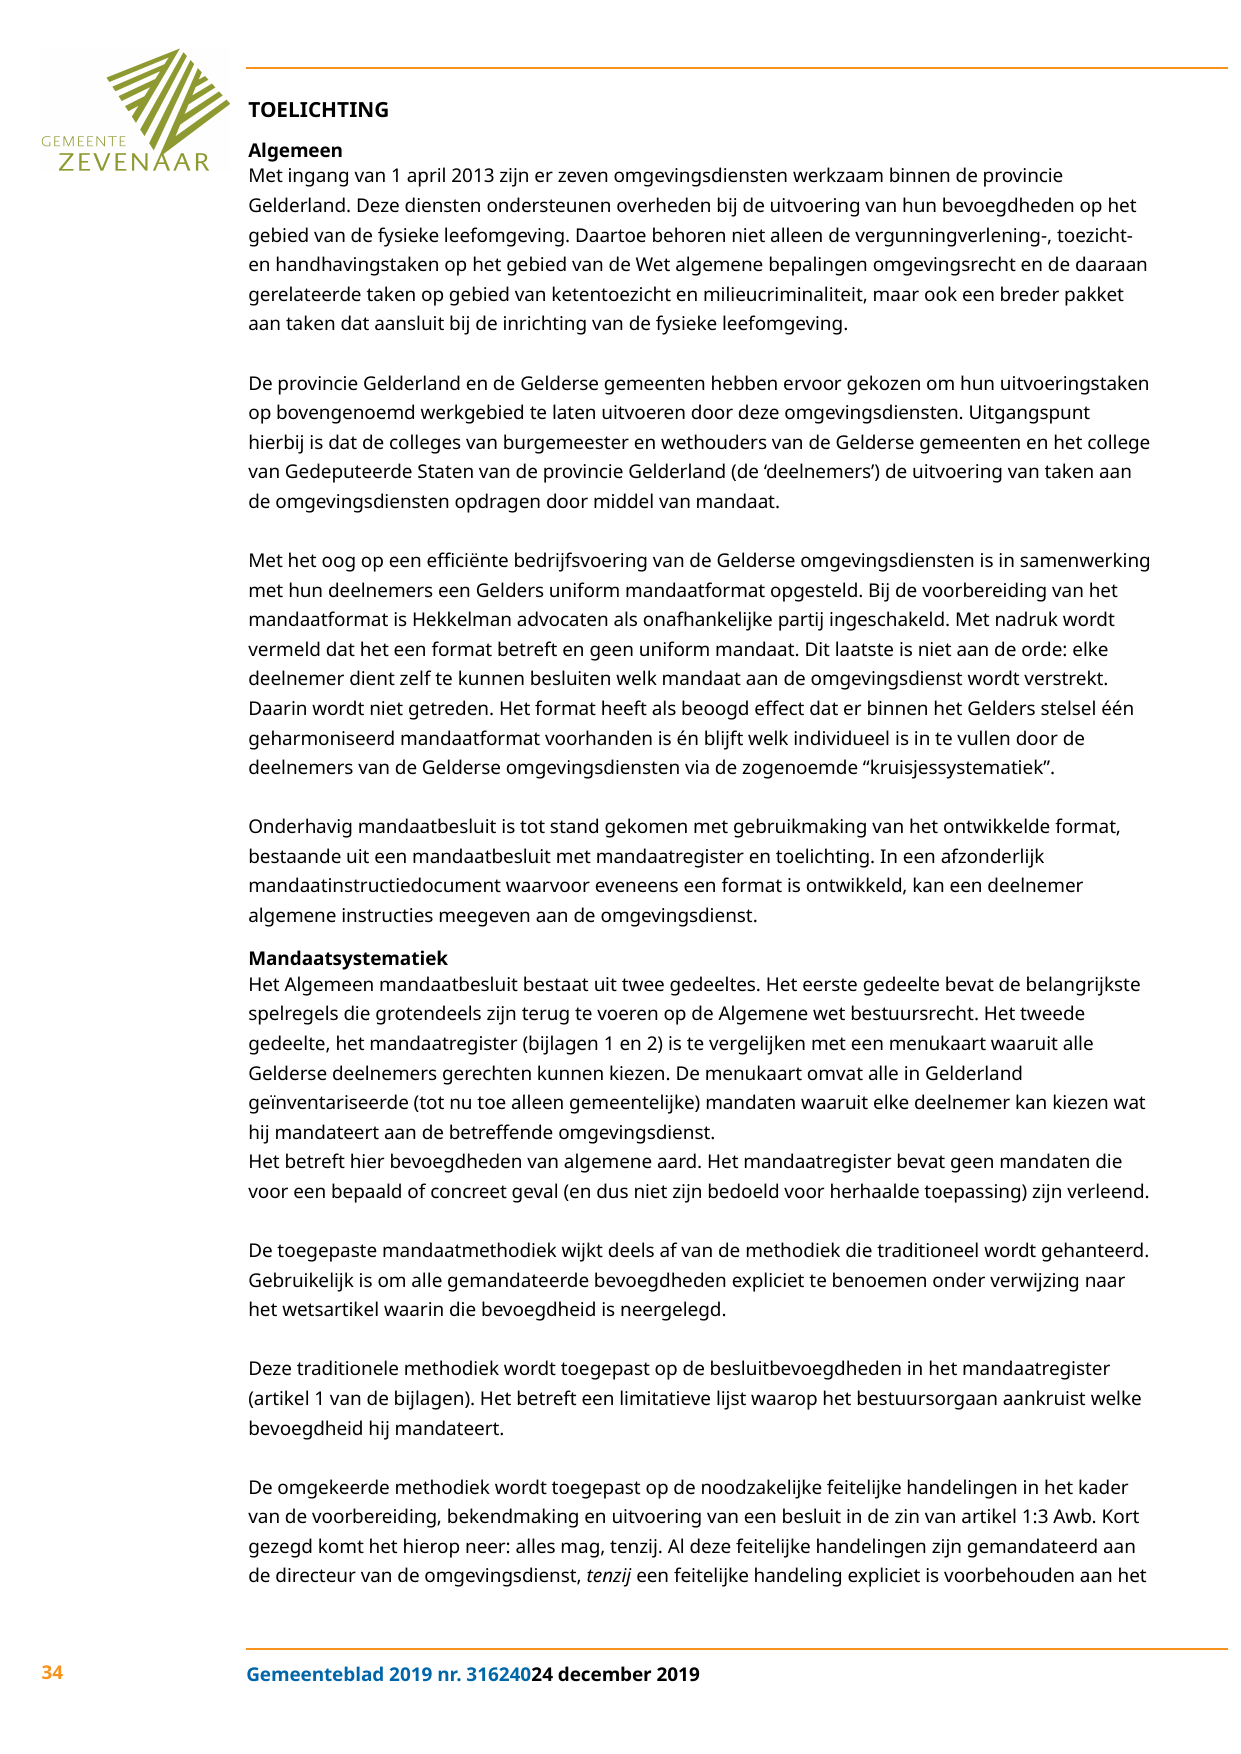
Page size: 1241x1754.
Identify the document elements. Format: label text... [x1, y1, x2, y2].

text Met ingang van 1 april 2013 zijn er zeven omgevingsdiensten werkzaam binnen de provincie Gelderland. Deze diensten ondersteunen overheden bij de uitvoering van hun bevoegdheden op het gebied van de fysieke leefomgeving. Daartoe behoren niet alleen de vergunningverlening-, toezicht- en handhavingstaken op het gebied van de Wet algemene bepalingen omgevingsrecht en de daaraan gerelateerde taken op gebied van ketentoezicht en milieucriminaliteit, maar ook een breder pakket aan taken dat aansluit bij de inrichting van de fysieke leefomgeving. [248, 163, 1152, 336]
text Mandaatsystematiek [248, 945, 1152, 971]
text Het Algemeen mandaatbesluit bestaat uit twee gedeeltes. Het eerste gedeelte bevat de belangrijkste spelregels die grotendeels zijn terug te voeren op de Algemene wet bestuursrecht. Het tweede gedeelte, het mandaatregister (bijlagen 1 en 2) is te vergelijken met een menukaart waaruit alle Gelderse deelnemers gerechten kunnen kiezen. De menukaart omvat alle in Gelderland geïnventariseerde (tot nu toe alleen gemeentelijke) mandaten waaruit elke deelnemer kan kiezen wat hij mandateert aan de betreffende omgevingsdienst. [248, 971, 1152, 1145]
text Met het oog op een efficiënte bedrijfsvoering van de Gelderse omgevingsdiensten is in samenwerking met hun deelnemers een Gelders uniform mandaatformat opgesteld. Bij de voorbereiding van het mandaatformat is Hekkelman advocaten als onafhankelijke partij ingeschakeld. Met nadruk wordt vermeld dat het een format betreft en geen uniform mandaat. Dit laatste is niet aan de orde: elke deelnemer dient zelf te kunnen besluiten welk mandaat aan de omgevingsdienst wordt verstrekt. Daarin wordt niet getreden. Het format heeft als beoogd effect dat er binnen het Gelders stelsel één geharmoniseerd mandaatformat voorhanden is én blijft welk individueel is in te vullen door de deelnemers van de Gelderse omgevingsdiensten via de zogenoemde “kruisjessystematiek”. [248, 547, 1152, 780]
text Algemeen [248, 137, 1152, 163]
text TOELICHTING [248, 95, 1152, 123]
text Het betreft hier bevoegdheden van algemene aard. Het mandaatregister bevat geen mandaten die voor een bepaald of concreet geval (en dus niet zijn bedoeld voor herhaalde toepassing) zijn verleend. [248, 1148, 1152, 1204]
text Deze traditionele methodiek wordt toegepast op de besluitbevoegdheden in het mandaatregister (artikel 1 van de bijlagen). Het betreft een limitatieve lijst waarop het bestuursorgaan aankruist welke bevoegdheid hij mandateert. [248, 1356, 1152, 1441]
text De toegepaste mandaatmethodiek wijkt deels af van de methodiek die traditioneel wordt gehanteerd. Gebruikelijk is om alle gemandateerde bevoegdheden expliciet te benoemen onder verwijzing naar het wetsartikel waarin die bevoegdheid is neergelegd. [248, 1237, 1152, 1322]
text De provincie Gelderland en de Gelderse gemeenten hebben ervoor gekozen om hun uitvoeringstaken op bovengenoemd werkgebied te laten uitvoeren door deze omgevingsdiensten. Uitgangspunt hierbij is dat de colleges van burgemeester en wethouders van de Gelderse gemeenten en het college van Gedeputeerde Staten van de provincie Gelderland (de ‘deelnemers’) de uitvoering van taken aan de omgevingsdiensten opdragen door middel van mandaat. [248, 370, 1152, 514]
picture [41, 47, 231, 172]
text Onderhavig mandaatbesluit is tot stand gekomen met gebruikmaking van het ontwikkelde format, bestaande uit een mandaatbesluit met mandaatregister en toelichting. In een afzonderlijk mandaatinstructiedocument waarvoor eveneens een format is ontwikkeld, kan een deelnemer algemene instructies meegeven aan de omgevingsdienst. [248, 813, 1152, 928]
text De omgekeerde methodiek wordt toegepast op de noodzakelijke feitelijke handelingen in het kader van de voorbereiding, bekendmaking en uitvoering van een besluit in de zin van artikel 1:3 Awb. Kort gezegd komt het hierop neer: alles mag, tenzij. Al deze feitelijke handelingen zijn gemandateerd aan de directeur van de omgevingsdienst, tenzij een feitelijke handeling expliciet is voorbehouden aan het [248, 1474, 1152, 1588]
